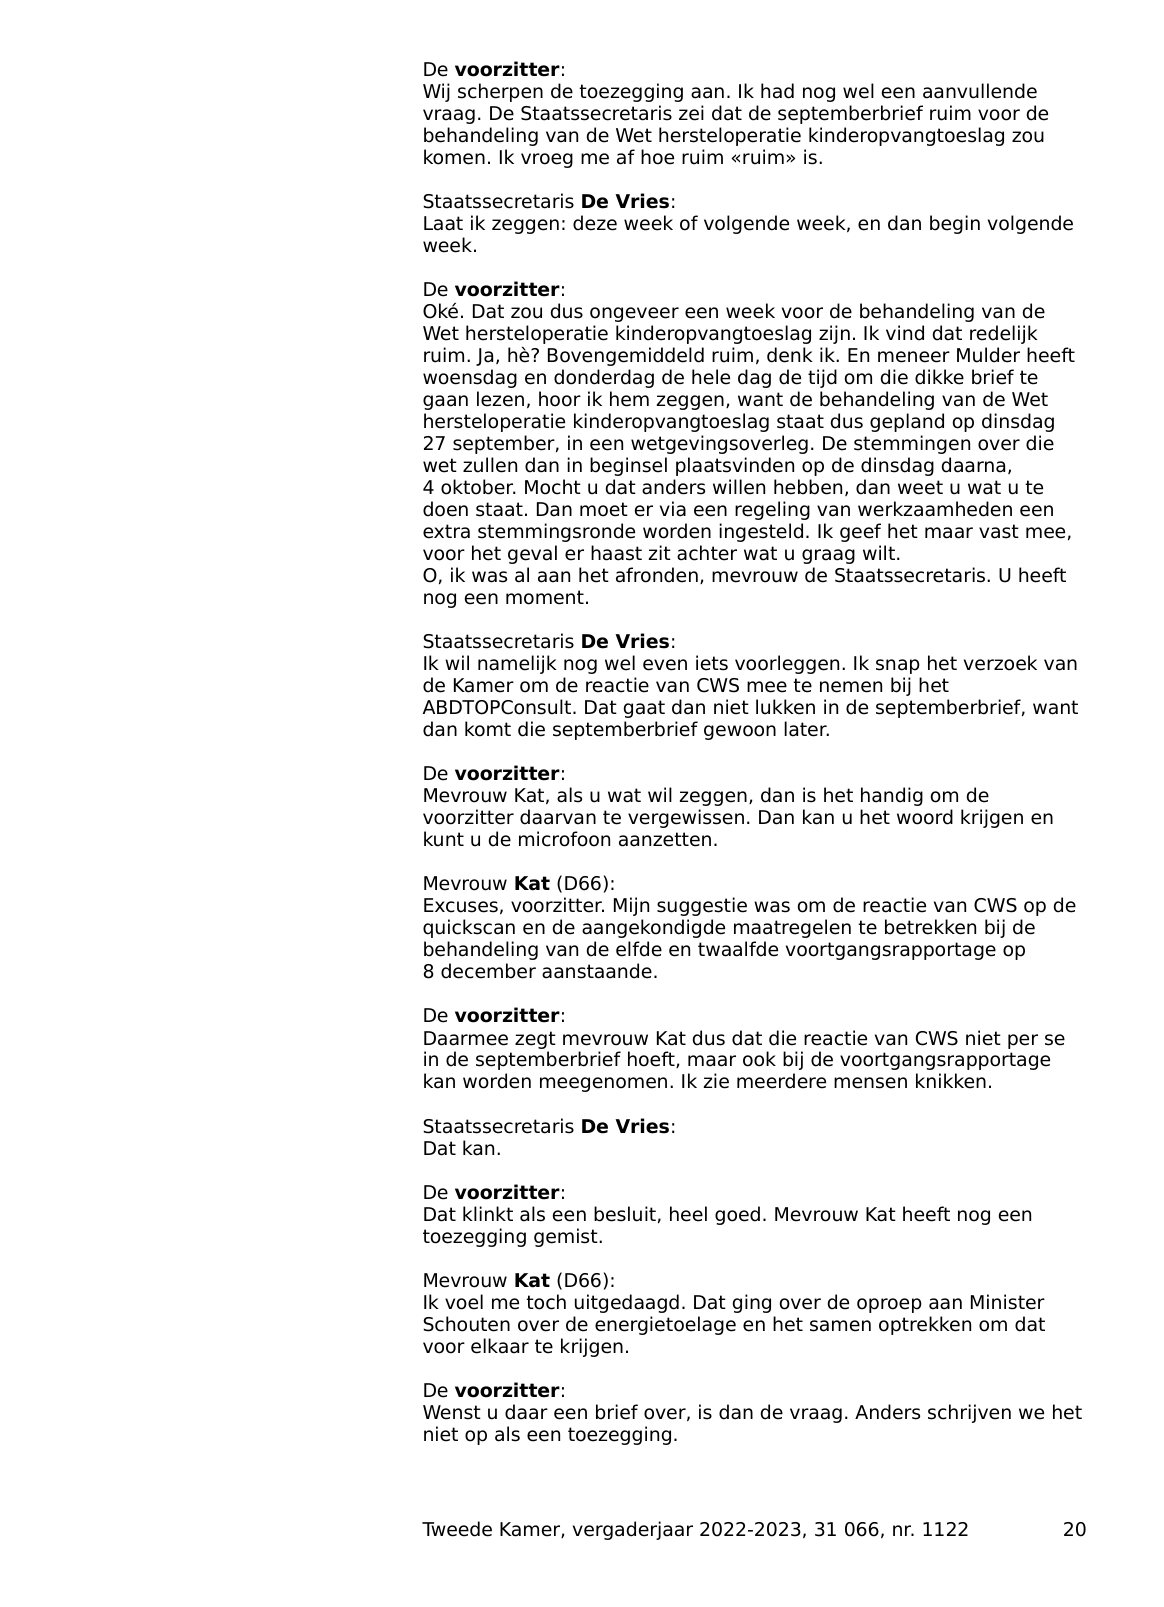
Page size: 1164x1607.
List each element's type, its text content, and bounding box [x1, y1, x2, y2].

text Dat kan. [422, 1137, 1087, 1159]
text De voorzitter: [422, 1182, 1087, 1204]
text Staatssecretaris De Vries: [422, 191, 1087, 213]
text Staatssecretaris De Vries: [422, 1116, 1087, 1137]
text Oké. Dat zou dus ongeveer een week voor de behandeling van de Wet hersteloperatie kinderopvangtoeslag zijn. Ik vind dat redelijk ruim. Ja, hè? Bovengemiddeld ruim, denk ik. En meneer Mulder heeft woensdag en donderdag de hele dag de tijd om die dikke brief te gaan lezen, hoor ik hem zeggen, want de behandeling van de Wet hersteloperatie kinderopvangtoeslag staat dus gepland op dinsdag 27 september, in een wetgevingsoverleg. De stemmingen over die wet zullen dan in beginsel plaatsvinden op de dinsdag daarna, 4 oktober. Mocht u dat anders willen hebben, dan weet u wat u te doen staat. Dan moet er via een regeling van werkzaamheden een extra stemmingsronde worden ingesteld. Ik geef het maar vast mee, voor het geval er haast zit achter wat u graag wilt. [422, 301, 1087, 565]
text Laat ik zeggen: deze week of volgende week, en dan begin volgende week. [422, 213, 1087, 257]
text Daarmee zegt mevrouw Kat dus dat die reactie van CWS niet per se in de septemberbrief hoeft, maar ook bij de voortgangsrapportage kan worden meegenomen. Ik zie meerdere mensen knikken. [422, 1027, 1087, 1093]
text De voorzitter: [422, 1380, 1087, 1402]
text Wij scherpen de toezegging aan. Ik had nog wel een aanvullende vraag. De Staatssecretaris zei dat de septemberbrief ruim voor de behandeling van de Wet hersteloperatie kinderopvangtoeslag zou komen. Ik vroeg me af hoe ruim «ruim» is. [422, 81, 1087, 169]
text Dat klinkt als een besluit, heel goed. Mevrouw Kat heeft nog een toezegging gemist. [422, 1204, 1087, 1248]
text O, ik was al aan het afronden, mevrouw de Staatssecretaris. U heeft nog een moment. [422, 565, 1087, 609]
text De voorzitter: [422, 763, 1087, 785]
text Mevrouw Kat, als u wat wil zeggen, dan is het handig om de voorzitter daarvan te vergewissen. Dan kan u het woord krijgen en kunt u de microfoon aanzetten. [422, 785, 1087, 851]
text De voorzitter: [422, 1005, 1087, 1027]
text Mevrouw Kat (D66): [422, 873, 1087, 895]
text Ik wil namelijk nog wel even iets voorleggen. Ik snap het verzoek van de Kamer om de reactie van CWS mee te nemen bij het ABDTOPConsult. Dat gaat dan niet lukken in de septemberbrief, want dan komt die septemberbrief gewoon later. [422, 653, 1087, 741]
text Wenst u daar een brief over, is dan de vraag. Anders schrijven we het niet op als een toezegging. [422, 1402, 1087, 1446]
text Mevrouw Kat (D66): [422, 1270, 1087, 1292]
text Excuses, voorzitter. Mijn suggestie was om de reactie van CWS op de quickscan en de aangekondigde maatregelen te betrekken bij de behandeling van de elfde en twaalfde voortgangsrapportage op 8 december aanstaande. [422, 895, 1087, 983]
text Staatssecretaris De Vries: [422, 631, 1087, 653]
text Ik voel me toch uitgedaagd. Dat ging over de oproep aan Minister Schouten over de energietoelage en het samen optrekken om dat voor elkaar te krijgen. [422, 1292, 1087, 1358]
text De voorzitter: [422, 279, 1087, 301]
text De voorzitter: [422, 59, 1087, 81]
